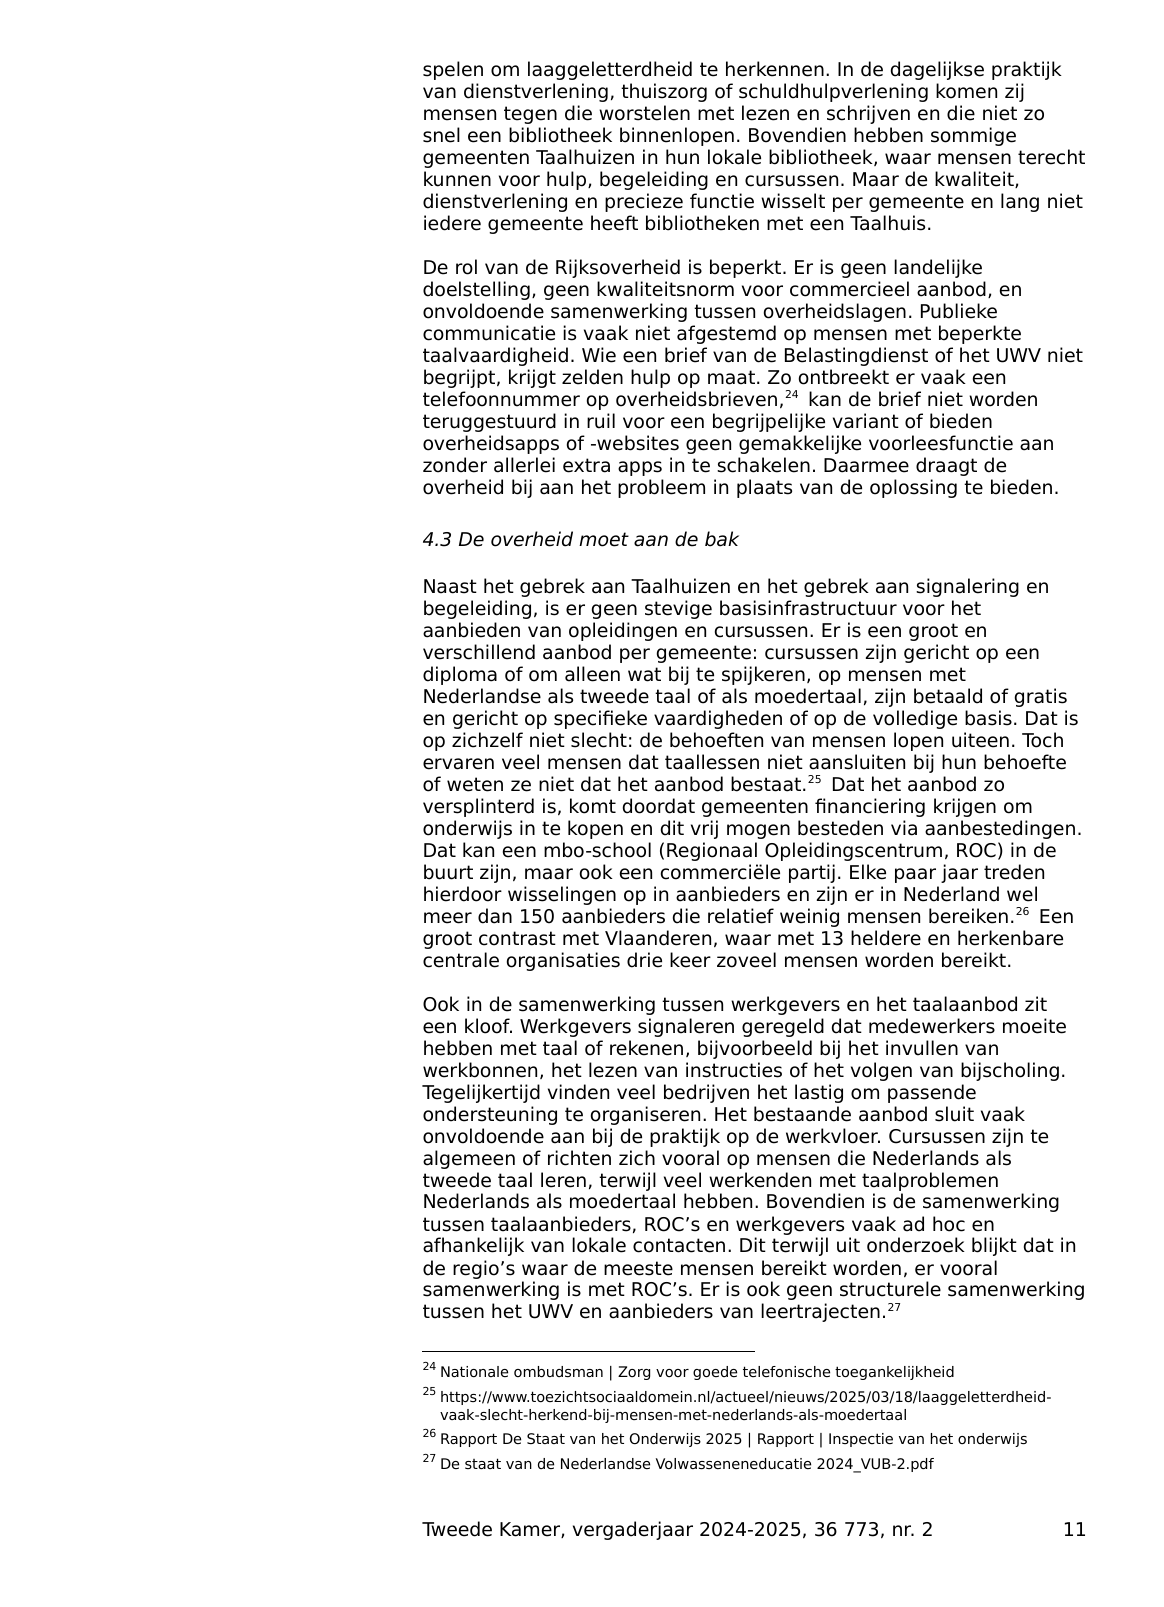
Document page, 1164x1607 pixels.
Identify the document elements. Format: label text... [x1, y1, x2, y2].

text Ook in de samenwerking tussen werkgevers en het taalaanbod zit een kloof. Werkgevers signaleren geregeld dat medewerkers moeite hebben met taal of rekenen, bijvoorbeeld bij het invullen van werkbonnen, het lezen van instructies of het volgen van bijscholing. Tegelijkertijd vinden veel bedrijven het lastig om passende ondersteuning te organiseren. Het bestaande aanbod sluit vaak onvoldoende aan bij de praktijk op de werkvloer. Cursussen zijn te algemeen of richten zich vooral op mensen die Nederlands als tweede taal leren, terwijl veel werkenden met taalproblemen Nederlands als moedertaal hebben. Bovendien is de samenwerking tussen taalaanbieders, ROC’s en werkgevers vaak ad hoc en afhankelijk van lokale contacten. Dit terwijl uit onderzoek blijkt dat in de regio’s waar de meeste mensen bereikt worden, er vooral samenwerking is met ROC’s. Er is ook geen structurele samenwerking tussen het UWV en aanbieders van leertrajecten. [422, 994, 1087, 1323]
text spelen om laaggeletterdheid te herkennen. In de dagelijkse praktijk van dienstverlening, thuiszorg of schuldhulpverlening komen zij mensen tegen die worstelen met lezen en schrijven en die niet zo snel een bibliotheek binnenlopen. Bovendien hebben sommige gemeenten Taalhuizen in hun lokale bibliotheek, waar mensen terecht kunnen voor hulp, begeleiding en cursussen. Maar de kwaliteit, dienstverlening en precieze functie wisselt per gemeente en lang niet iedere gemeente heeft bibliotheken met een Taalhuis. [422, 59, 1087, 235]
text https://www.toezichtsociaaldomein.nl/actueel/nieuws/2025/03/18/laaggeletterdheid-vaak-slecht-herkend-bij-mensen-met-nederlands-als-moedertaal [422, 1385, 1087, 1424]
text De rol van de Rijksoverheid is beperkt. Er is geen landelijke doelstelling, geen kwaliteitsnorm voor commercieel aanbod, en onvoldoende samenwerking tussen overheidslagen. Publieke communicatie is vaak niet afgestemd op mensen met beperkte taalvaardigheid. Wie een brief van de Belastingdienst of het UWV niet begrijpt, krijgt zelden hulp op maat. Zo ontbreekt er vaak een telefoonnummer op overheidsbrieven, kan de brief niet worden teruggestuurd in ruil voor een begrijpelijke variant of bieden overheidsapps of -websites geen gemakkelijke voorleesfunctie aan zonder allerlei extra apps in te schakelen. Daarmee draagt de overheid bij aan het probleem in plaats van de oplossing te bieden. [422, 257, 1087, 499]
text Naast het gebrek aan Taalhuizen en het gebrek aan signalering en begeleiding, is er geen stevige basisinfrastructuur voor het aanbieden van opleidingen en cursussen. Er is een groot en verschillend aanbod per gemeente: cursussen zijn gericht op een diploma of om alleen wat bij te spijkeren, op mensen met Nederlandse als tweede taal of als moedertaal, zijn betaald of gratis en gericht op specifieke vaardigheden of op de volledige basis. Dat is op zichzelf niet slecht: de behoeften van mensen lopen uiteen. Toch ervaren veel mensen dat taallessen niet aansluiten bij hun behoefte of weten ze niet dat het aanbod bestaat. Dat het aanbod zo versplinterd is, komt doordat gemeenten financiering krijgen om onderwijs in te kopen en dit vrij mogen besteden via aanbestedingen. Dat kan een mbo-school (Regionaal Opleidingscentrum, ROC) in de buurt zijn, maar ook een commerciële partij. Elke paar jaar treden hierdoor wisselingen op in aanbieders en zijn er in Nederland wel meer dan 150 aanbieders die relatief weinig mensen bereiken. Een groot contrast met Vlaanderen, waar met 13 heldere en herkenbare centrale organisaties drie keer zoveel mensen worden bereikt. [422, 576, 1087, 971]
text De staat van de Nederlandse Volwasseneneducatie 2024_VUB-2.pdf [422, 1452, 1087, 1474]
subtitle 4.3 De overheid moet aan de bak [422, 529, 1087, 551]
text Nationale ombudsman | Zorg voor goede telefonische toegankelijkheid [422, 1360, 1087, 1382]
text Rapport De Staat van het Onderwijs 2025 | Rapport | Inspectie van het onderwijs [422, 1427, 1087, 1449]
